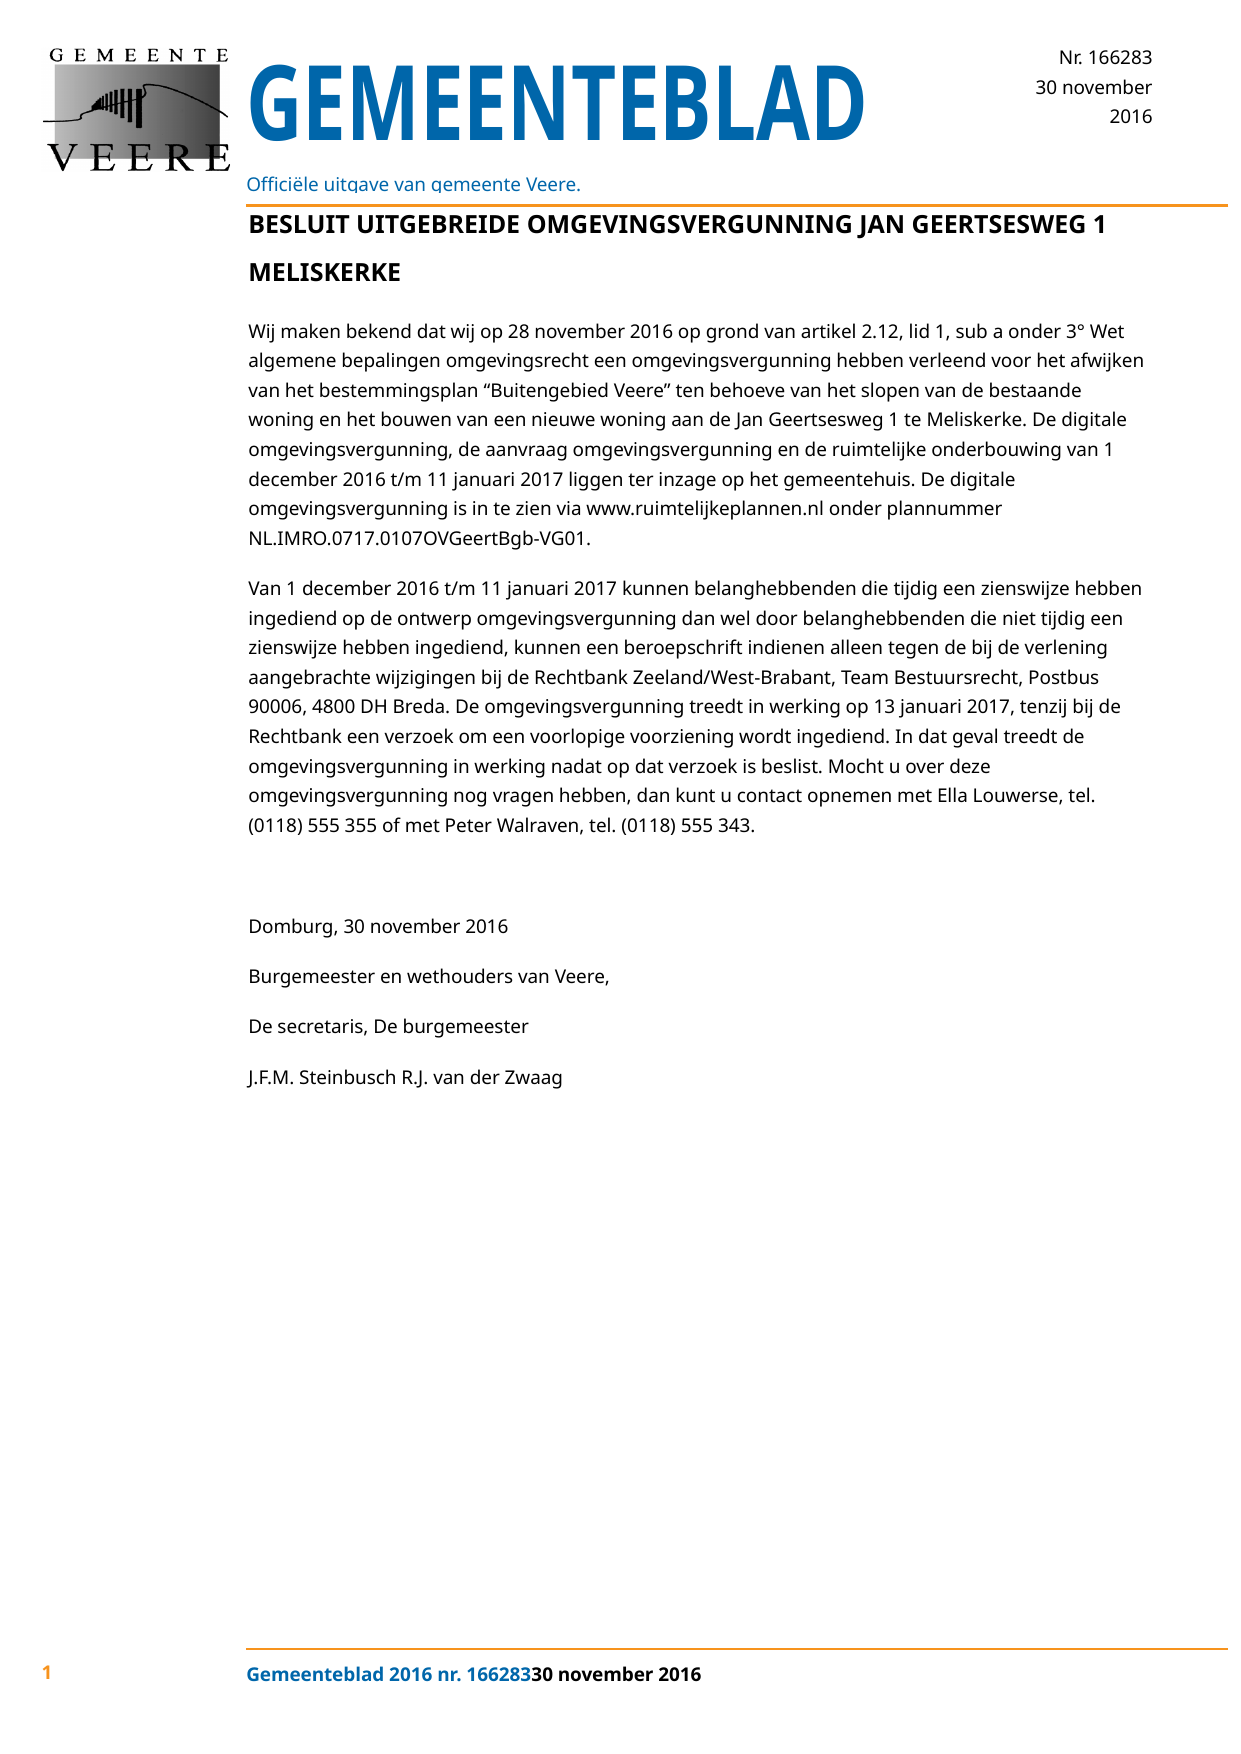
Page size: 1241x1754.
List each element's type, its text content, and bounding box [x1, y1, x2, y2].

text J.F.M. Steinbusch R.J. van der Zwaag [248, 1064, 1152, 1090]
picture [41, 47, 231, 172]
text BESLUIT UITGEBREIDE OMGEVINGSVERGUNNING JAN GEERTSESWEG 1 MELISKERKE [248, 207, 1152, 288]
text Van 1 december 2016 t/m 11 januari 2017 kunnen belanghebbenden die tijdig een zienswijze hebben ingediend op de ontwerp omgevingsvergunning dan wel door belanghebbenden die niet tijdig een zienswijze hebben ingediend, kunnen een beroepschrift indienen alleen tegen de bij de verlening aangebrachte wijzigingen bij de Rechtbank Zeeland/West-Brabant, Team Bestuursrecht, Postbus 90006, 4800 DH Breda. De omgevingsvergunning treedt in werking op 13 januari 2017, tenzij bij de Rechtbank een verzoek om een voorlopige voorziening wordt ingediend. In dat geval treedt de omgevingsvergunning in werking nadat op dat verzoek is beslist. Mocht u over deze omgevingsvergunning nog vragen hebben, dan kunt u contact opnemen met Ella Louwerse, tel. (0118) 555 355 of met Peter Walraven, tel. (0118) 555 343. [248, 575, 1152, 838]
text Burgemeester en wethouders van Veere, [248, 963, 1152, 989]
text Domburg, 30 november 2016 [248, 913, 1152, 939]
text Wij maken bekend dat wij op 28 november 2016 op grond van artikel 2.12, lid 1, sub a onder 3° Wet algemene bepalingen omgevingsrecht een omgevingsvergunning hebben verleend voor het afwijken van het bestemmingsplan “Buitengebied Veere” ten behoeve van het slopen van de bestaande woning en het bouwen van een nieuwe woning aan de Jan Geertsesweg 1 te Meliskerke. De digitale omgevingsvergunning, de aanvraag omgevingsvergunning en de ruimtelijke onderbouwing van 1 december 2016 t/m 11 januari 2017 liggen ter inzage op het gemeentehuis. De digitale omgevingsvergunning is in te zien via www.ruimtelijkeplannen.nl onder plannummer NL.IMRO.0717.0107OVGeertBgb-VG01. [248, 318, 1152, 551]
text De secretaris, De burgemeester [248, 1014, 1152, 1039]
